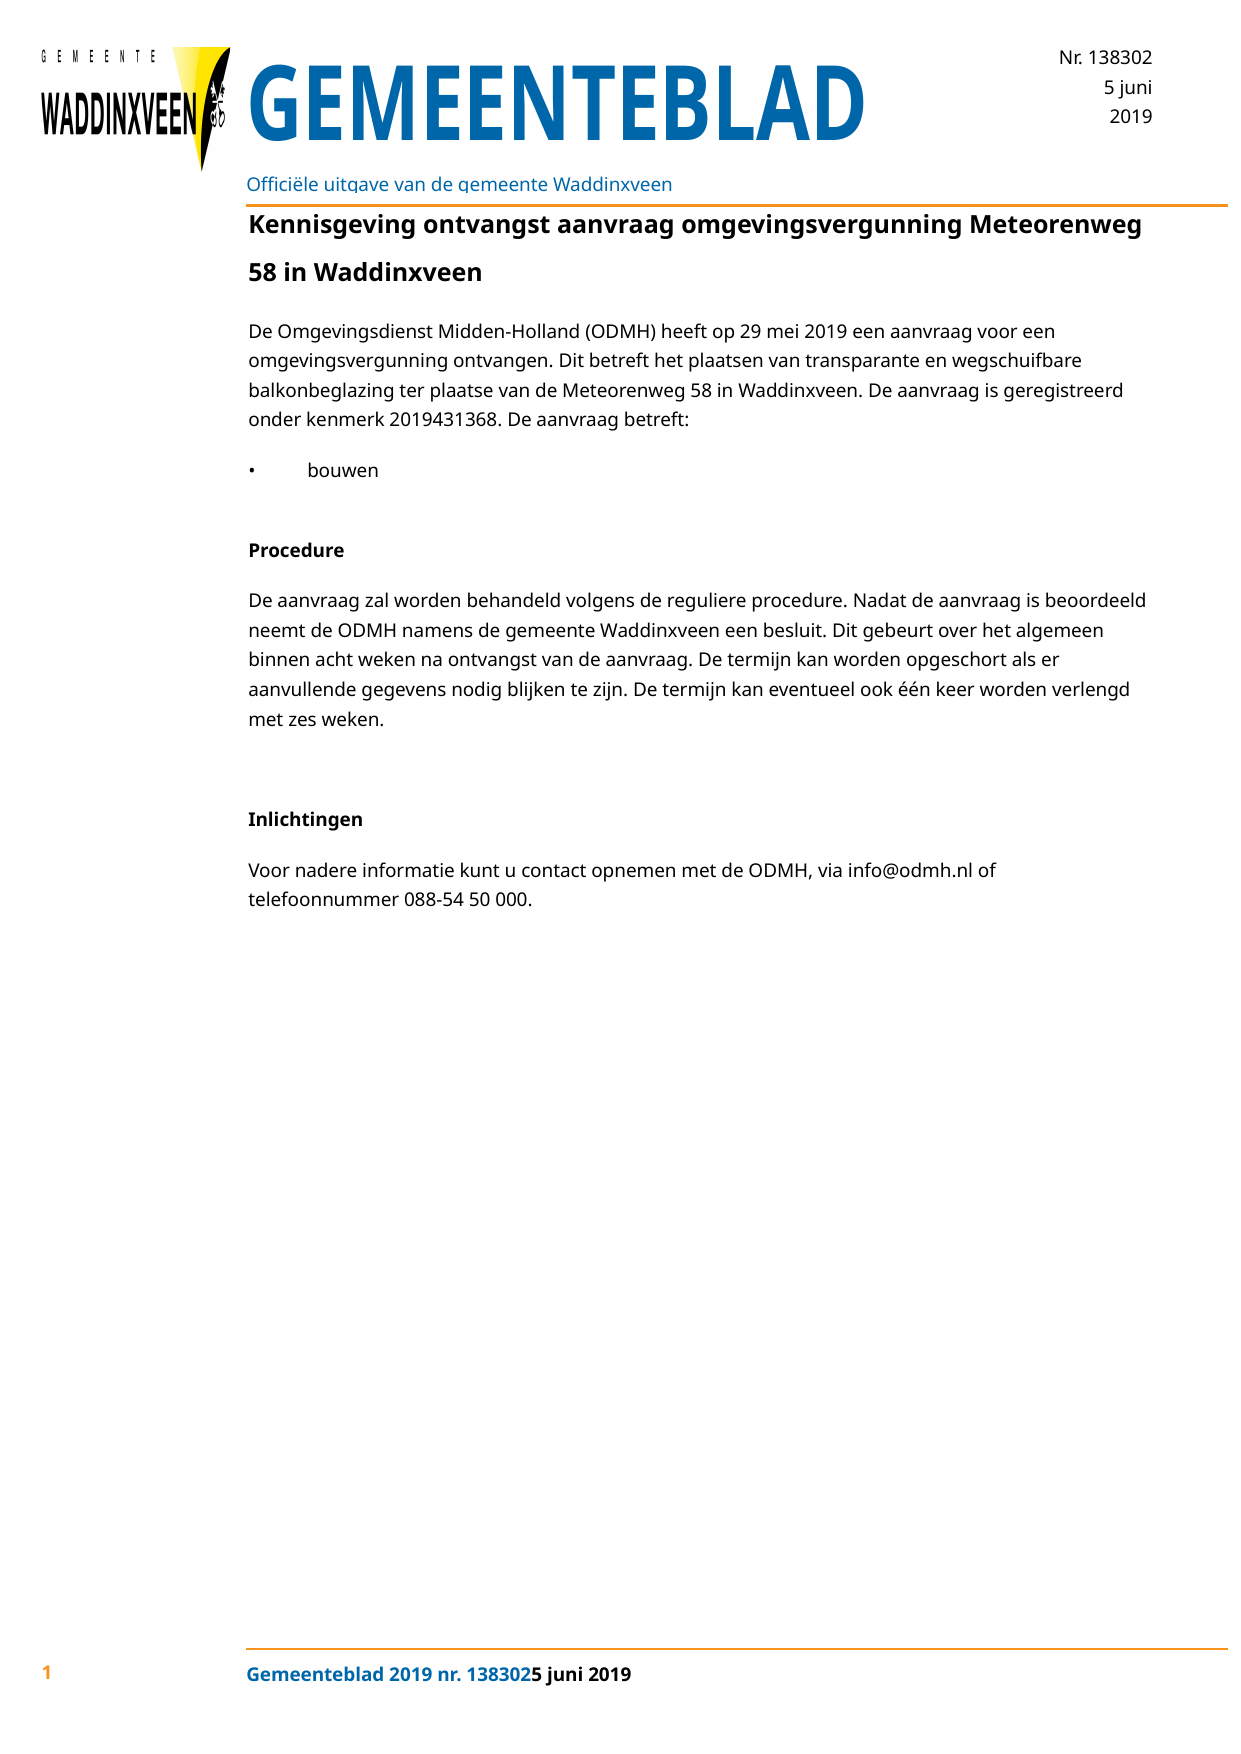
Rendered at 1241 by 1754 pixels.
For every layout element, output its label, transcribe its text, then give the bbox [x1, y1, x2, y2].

text De Omgevingsdienst Midden-Holland (ODMH) heeft op 29 mei 2019 een aanvraag voor een omgevingsvergunning ontvangen. Dit betreft het plaatsen van transparante en wegschuifbare balkonbeglazing ter plaatse van de Meteorenweg 58 in Waddinxveen. De aanvraag is geregistreerd onder kenmerk 2019431368. De aanvraag betreft: [248, 318, 1152, 432]
picture [41, 47, 231, 172]
text De aanvraag zal worden behandeld volgens de reguliere procedure. Nadat de aanvraag is beoordeeld neemt de ODMH namens de gemeente Waddinxveen een besluit. Dit gebeurt over het algemeen binnen acht weken na ontvangst van de aanvraag. De termijn kan worden opgeschort als er aanvullende gegevens nodig blijken te zijn. De termijn kan eventueel ook één keer worden verlengd met zes weken. [248, 587, 1152, 732]
text Inlichtingen [248, 807, 1152, 832]
list bouwen [248, 457, 1152, 483]
text Voor nadere informatie kunt u contact opnemen met de ODMH, via info@odmh.nl of telefoonnummer 088-54 50 000. [248, 857, 1152, 912]
text Kennisgeving ontvangst aanvraag omgevingsvergunning Meteorenweg 58 in Waddinxveen [248, 207, 1152, 288]
text Procedure [248, 537, 1152, 563]
